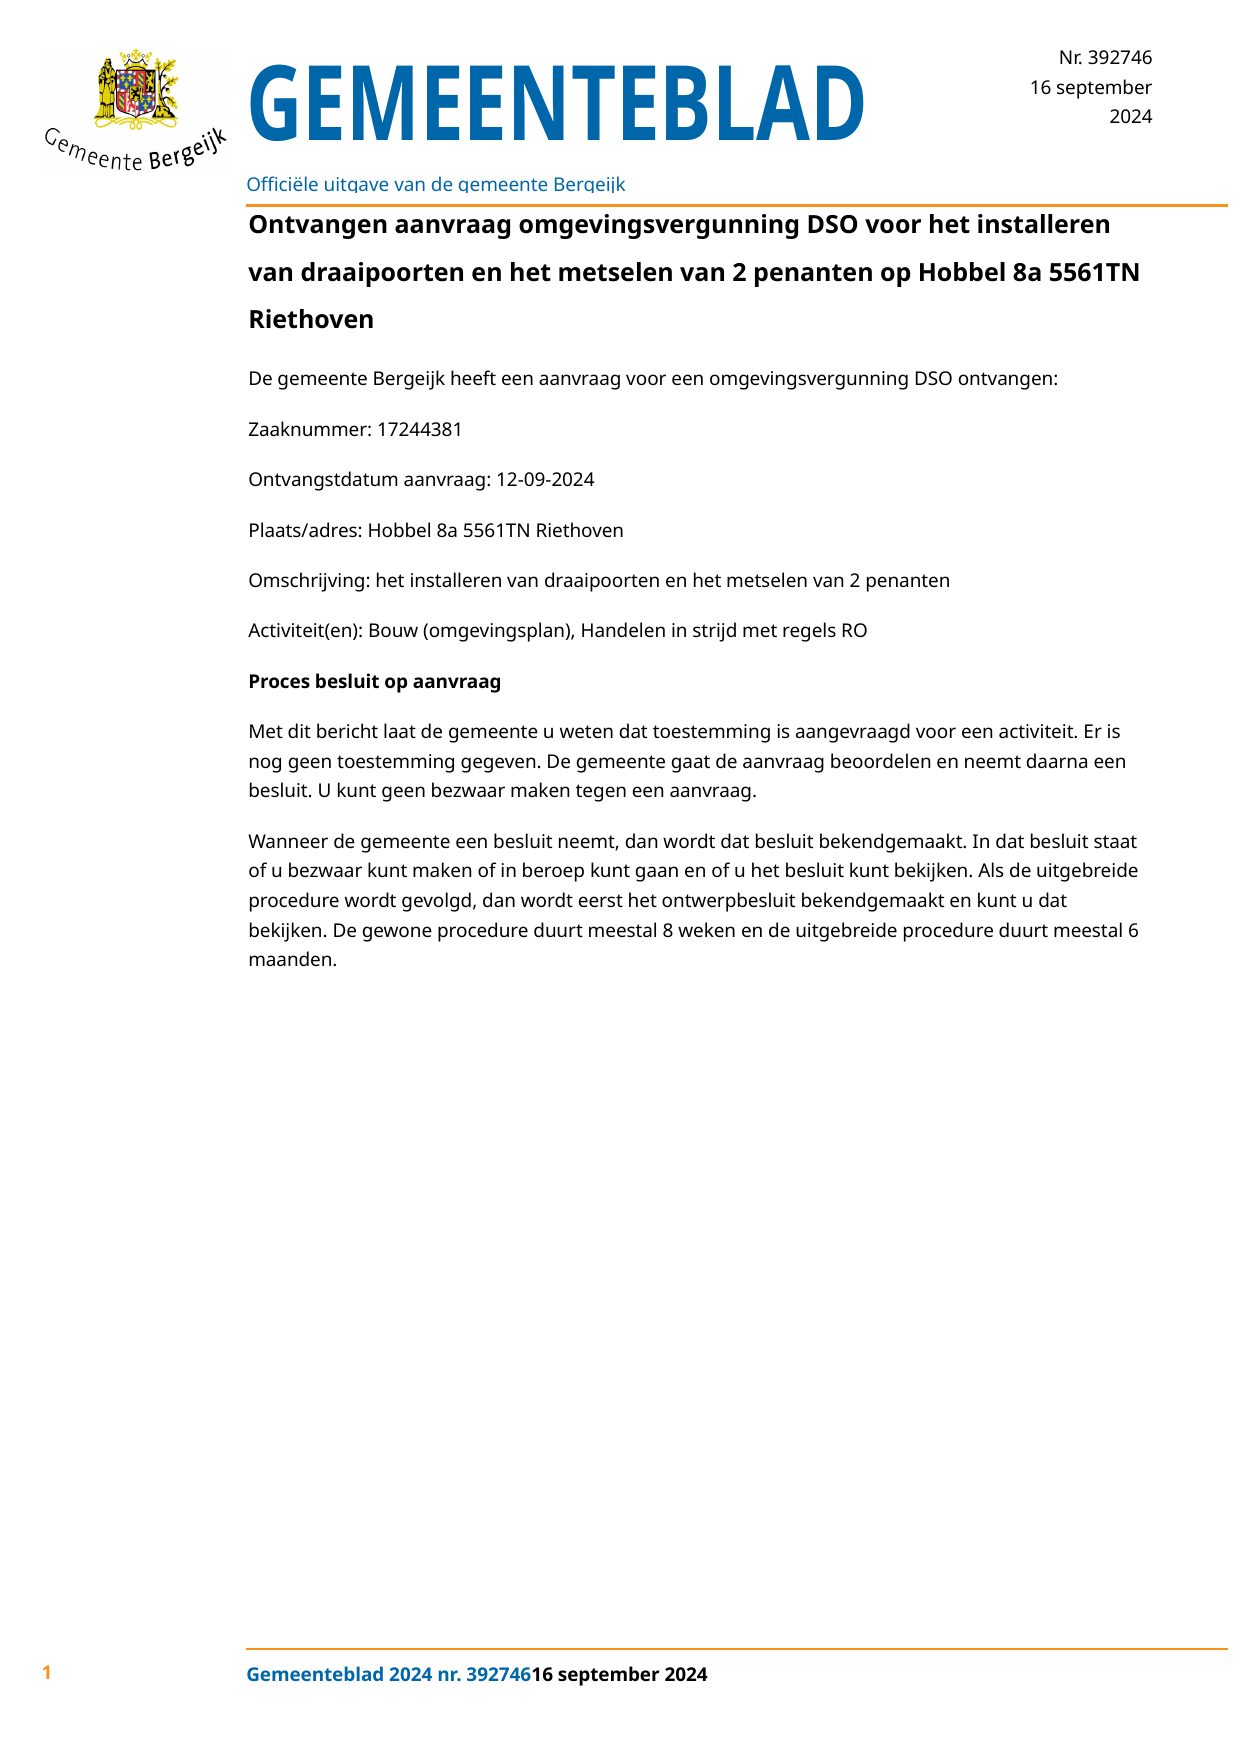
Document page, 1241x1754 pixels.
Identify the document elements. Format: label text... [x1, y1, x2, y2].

text Zaaknummer: 17244381 [248, 416, 1152, 442]
text Proces besluit op aanvraag [248, 668, 1152, 694]
text Plaats/adres: Hobbel 8a 5561TN Riethoven [248, 517, 1152, 542]
text Omschrijving: het installeren van draaipoorten en het metselen van 2 penanten [248, 567, 1152, 593]
text Ontvangen aanvraag omgevingsvergunning DSO voor het installeren van draaipoorten en het metselen van 2 penanten op Hobbel 8a 5561TN Riethoven [248, 207, 1152, 336]
picture [41, 47, 231, 172]
text Met dit bericht laat de gemeente u weten dat toestemming is aangevraagd voor een activiteit. Er is nog geen toestemming gegeven. De gemeente gaat de aanvraag beoordelen en neemt daarna een besluit. U kunt geen bezwaar maken tegen een aanvraag. [248, 718, 1152, 803]
text De gemeente Bergeijk heeft een aanvraag voor een omgevingsvergunning DSO ontvangen: [248, 366, 1152, 391]
text Activiteit(en): Bouw (omgevingsplan), Handelen in strijd met regels RO [248, 618, 1152, 643]
text Wanneer de gemeente een besluit neemt, dan wordt dat besluit bekendgemaakt. In dat besluit staat of u bezwaar kunt maken of in beroep kunt gaan en of u het besluit kunt bekijken. Als de uitgebreide procedure wordt gevolgd, dan wordt eerst het ontwerpbesluit bekendgemaakt en kunt u dat bekijken. De gewone procedure duurt meestal 8 weken en de uitgebreide procedure duurt meestal 6 maanden. [248, 828, 1152, 972]
text Ontvangstdatum aanvraag: 12-09-2024 [248, 466, 1152, 492]
